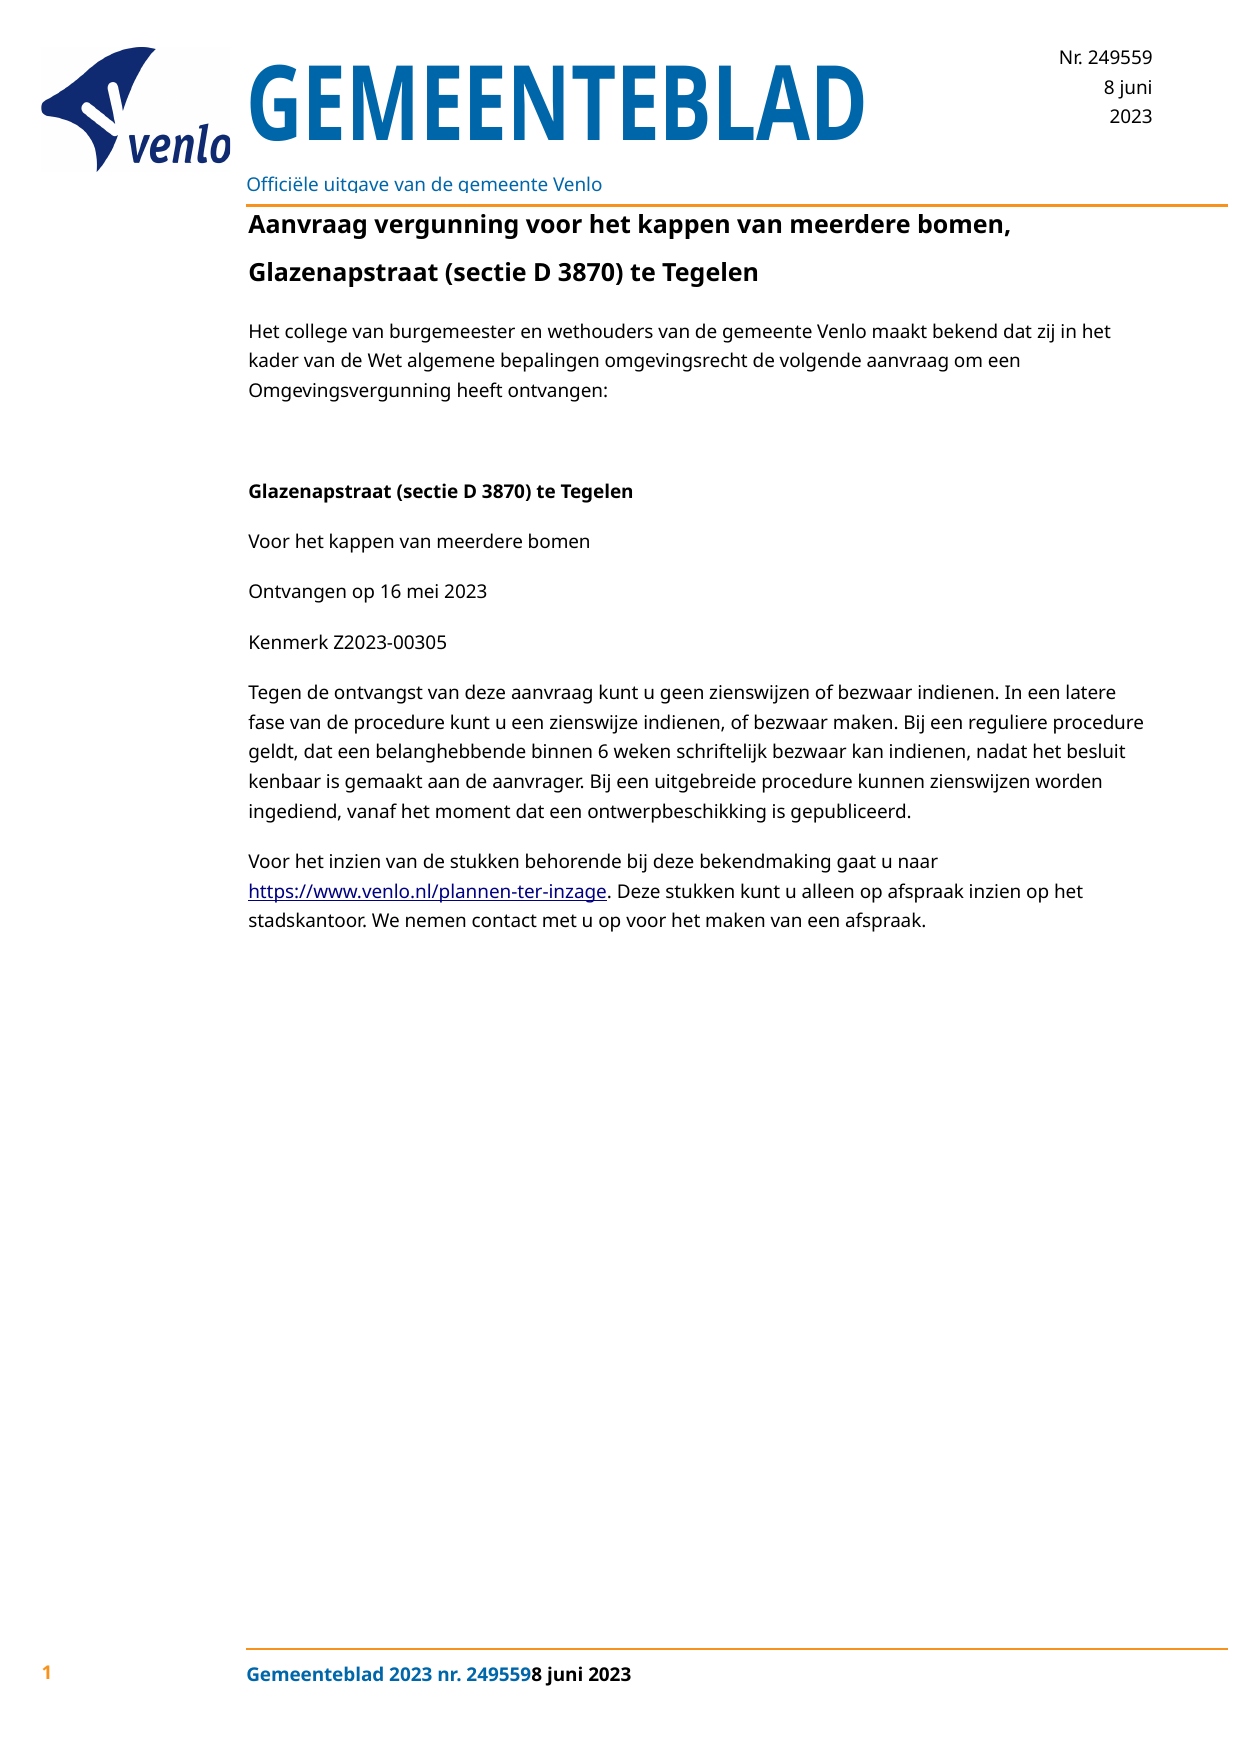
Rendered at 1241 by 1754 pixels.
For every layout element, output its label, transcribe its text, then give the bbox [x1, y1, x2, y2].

text Aanvraag vergunning voor het kappen van meerdere bomen, Glazenapstraat (sectie D 3870) te Tegelen [248, 207, 1152, 288]
text Ontvangen op 16 mei 2023 [248, 579, 1152, 604]
text Tegen de ontvangst van deze aanvraag kunt u geen zienswijzen of bezwaar indienen. In een latere fase van de procedure kunt u een zienswijze indienen, of bezwaar maken. Bij een reguliere procedure geldt, dat een belanghebbende binnen 6 weken schriftelijk bezwaar kan indienen, nadat het besluit kenbaar is gemaakt aan de aanvrager. Bij een uitgebreide procedure kunnen zienswijzen worden ingediend, vanaf het moment dat een ontwerpbeschikking is gepubliceerd. [248, 679, 1152, 824]
text Voor het kappen van meerdere bomen [248, 528, 1152, 554]
text Kenmerk Z2023-00305 [248, 629, 1152, 655]
text Het college van burgemeester en wethouders van de gemeente Venlo maakt bekend dat zij in het kader van de Wet algemene bepalingen omgevingsrecht de volgende aanvraag om een Omgevingsvergunning heeft ontvangen: [248, 318, 1152, 403]
picture [41, 47, 231, 172]
text Glazenapstraat (sectie D 3870) te Tegelen [248, 478, 1152, 504]
text Voor het inzien van de stukken behorende bij deze bekendmaking gaat u naar https://www.venlo.nl/plannen-ter-inzage. Deze stukken kunt u alleen op afspraak inzien op het stadskantoor. We nemen contact met u op voor het maken van een afspraak. [248, 848, 1152, 933]
